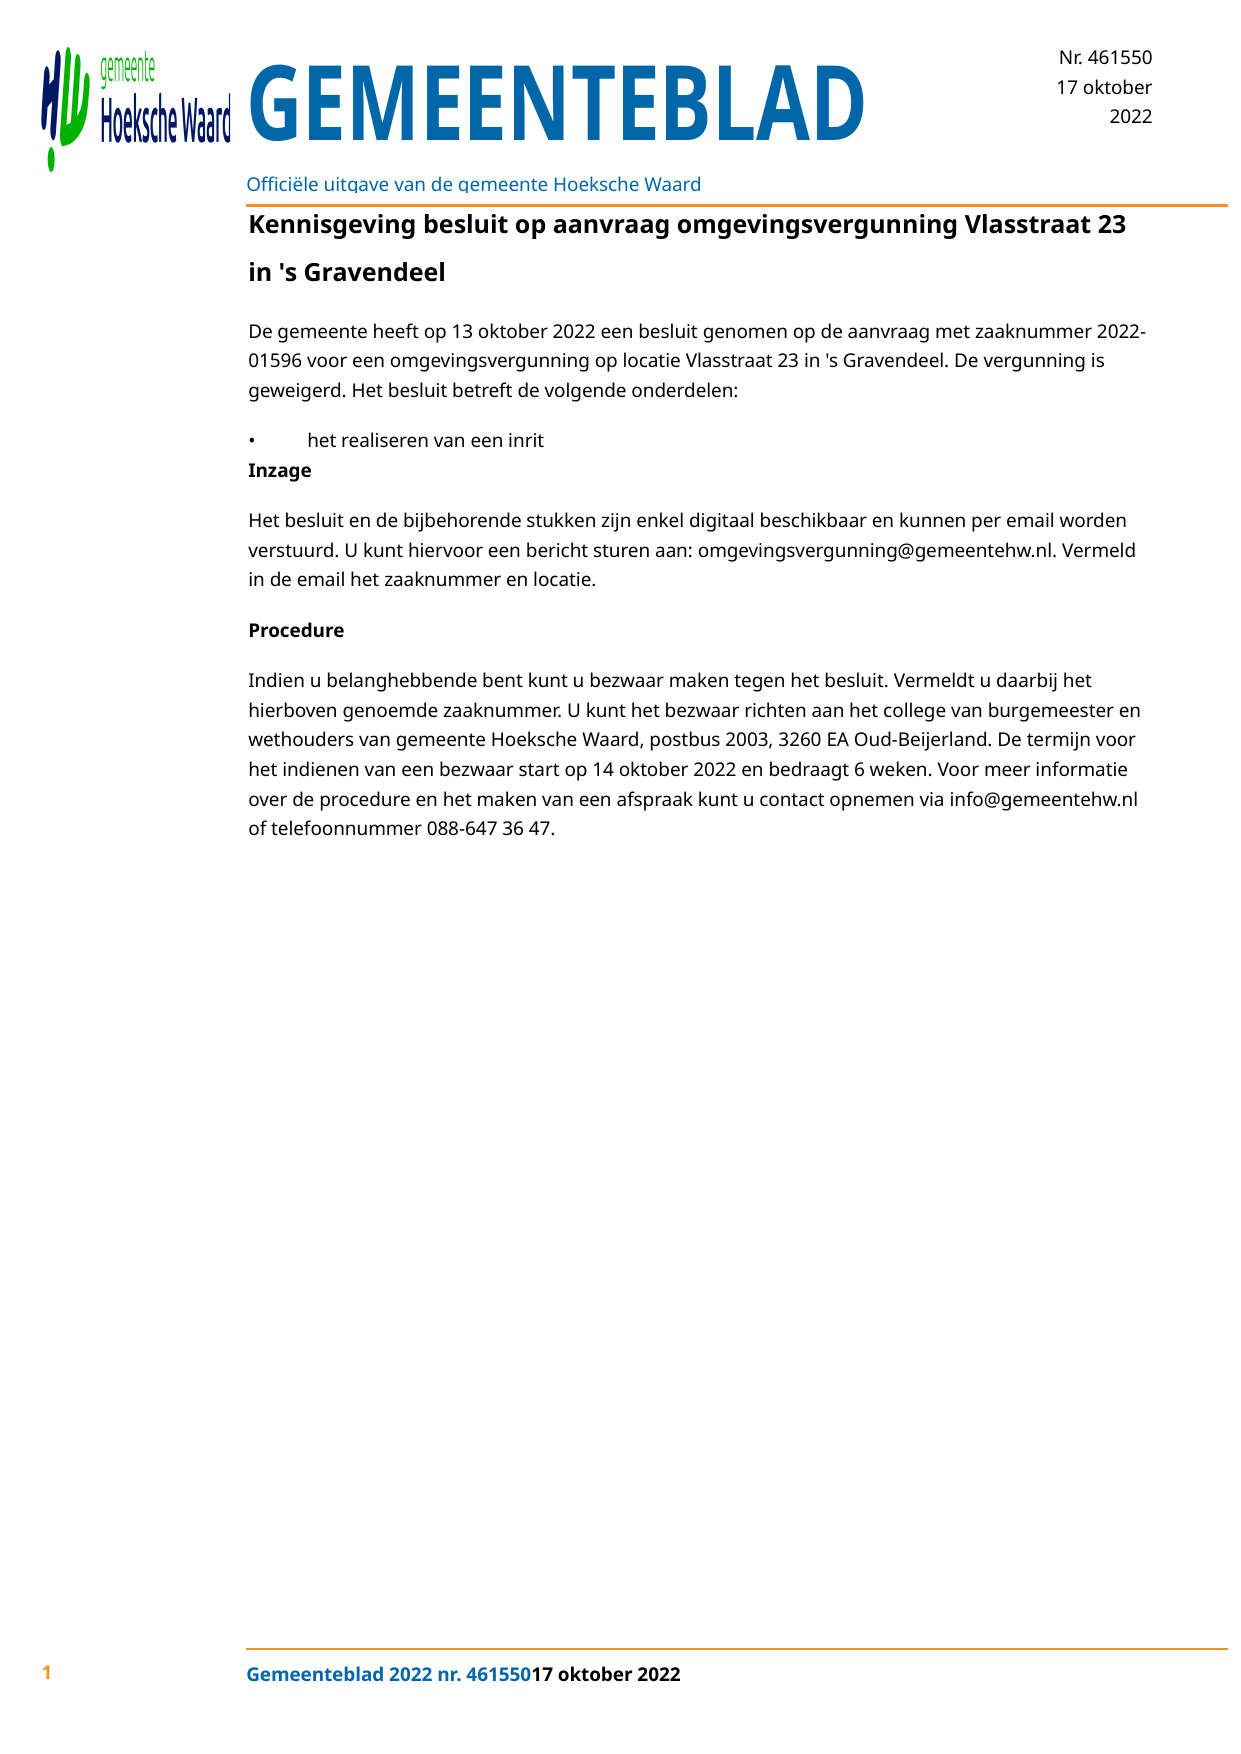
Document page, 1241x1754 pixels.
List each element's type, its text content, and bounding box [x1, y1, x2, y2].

text De gemeente heeft op 13 oktober 2022 een besluit genomen op de aanvraag met zaaknummer 2022-01596 voor een omgevingsvergunning op locatie Vlasstraat 23 in 's Gravendeel. De vergunning is geweigerd. Het besluit betreft de volgende onderdelen: [248, 318, 1152, 403]
text Kennisgeving besluit op aanvraag omgevingsvergunning Vlasstraat 23 in 's Gravendeel [248, 207, 1152, 288]
text Procedure [248, 617, 1152, 643]
text Inzage [248, 457, 1152, 483]
text Indien u belanghebbende bent kunt u bezwaar maken tegen het besluit. Vermeldt u daarbij het hierboven genoemde zaaknummer. U kunt het bezwaar richten aan het college van burgemeester en wethouders van gemeente Hoeksche Waard, postbus 2003, 3260 EA Oud-Beijerland. De termijn voor het indienen van een bezwaar start op 14 oktober 2022 en bedraagt 6 weken. Voor meer informatie over de procedure en het maken van een afspraak kunt u contact opnemen via info@gemeentehw.nl of telefoonnummer 088-647 36 47. [248, 667, 1152, 841]
picture [41, 47, 231, 172]
text Het besluit en de bijbehorende stukken zijn enkel digitaal beschikbaar en kunnen per email worden verstuurd. U kunt hiervoor een bericht sturen aan: omgevingsvergunning@gemeentehw.nl. Vermeld in de email het zaaknummer en locatie. [248, 507, 1152, 592]
list het realiseren van een inrit [248, 427, 1152, 453]
